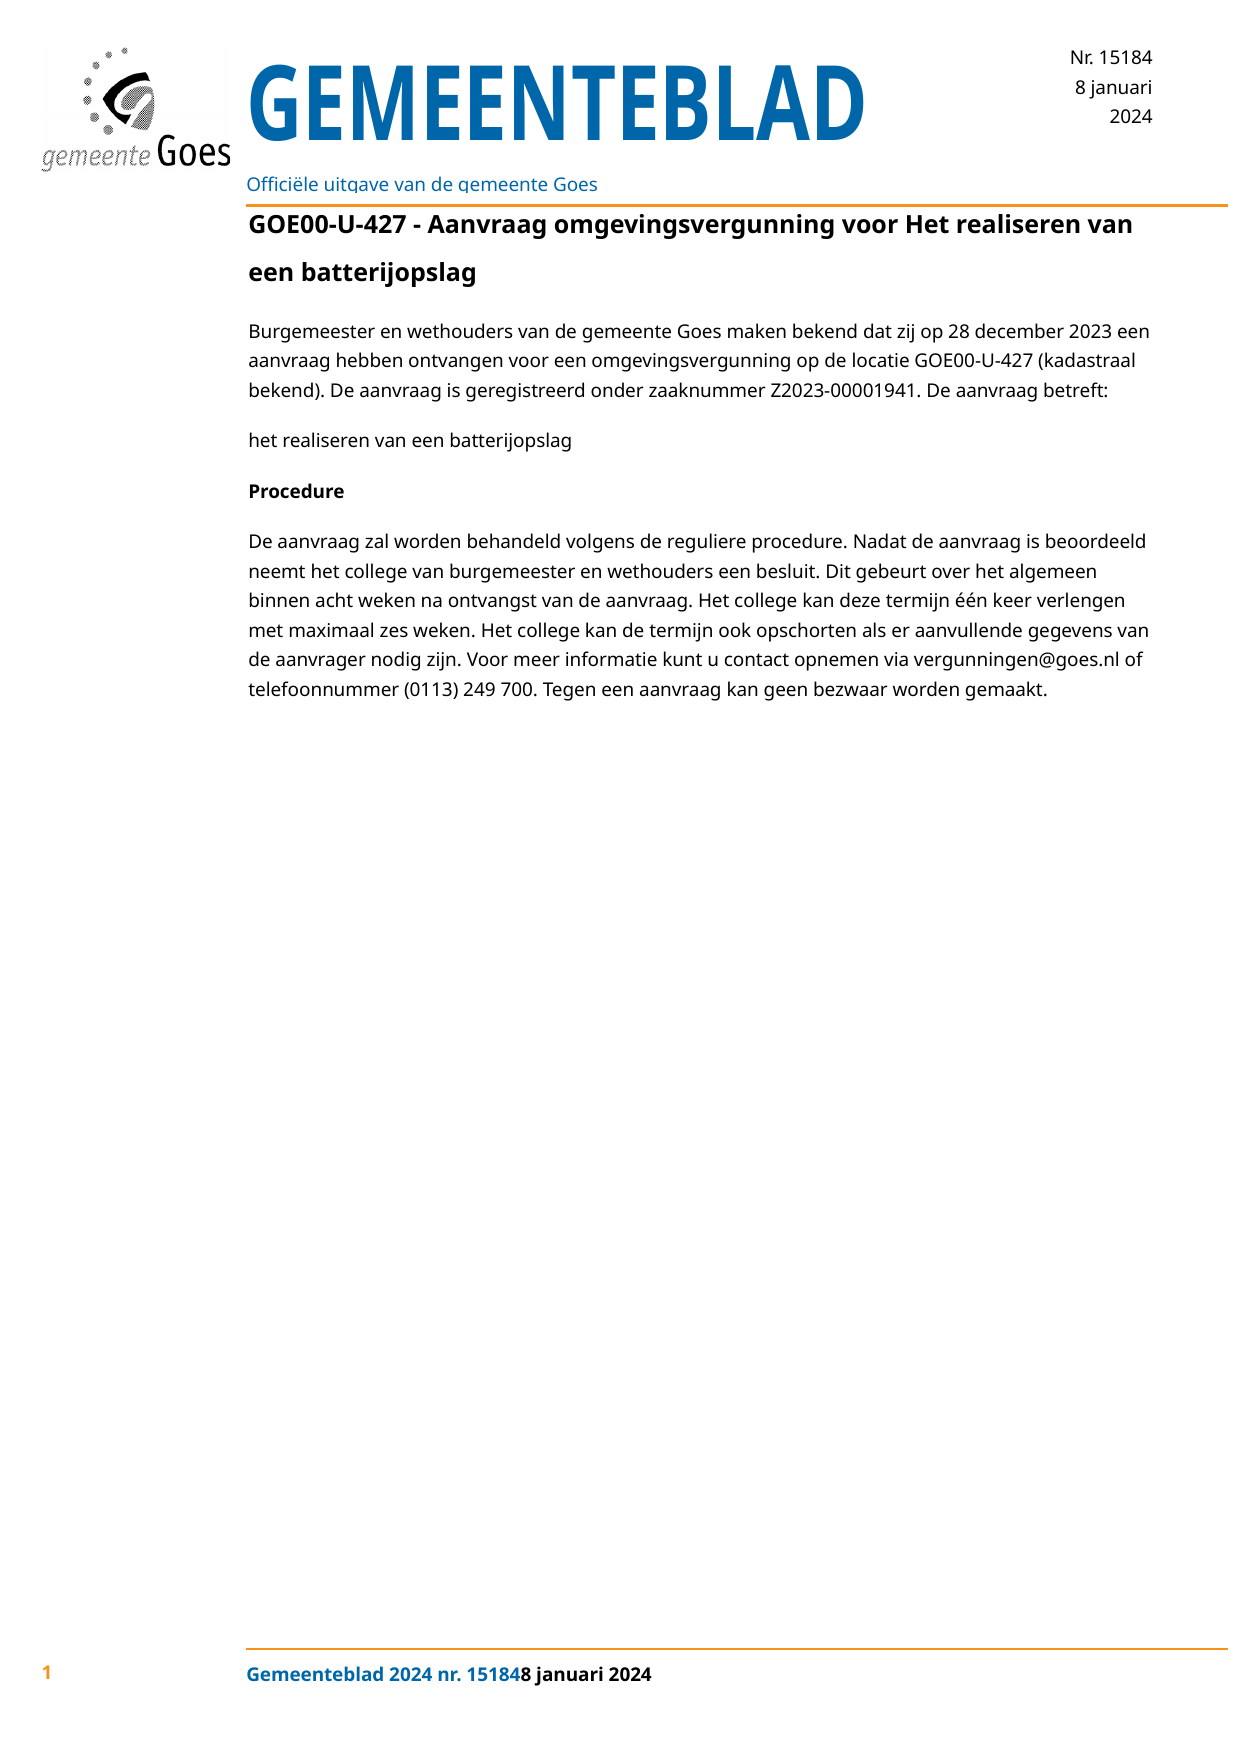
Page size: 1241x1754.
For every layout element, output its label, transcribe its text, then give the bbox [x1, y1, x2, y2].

text De aanvraag zal worden behandeld volgens de reguliere procedure. Nadat de aanvraag is beoordeeld neemt het college van burgemeester en wethouders een besluit. Dit gebeurt over het algemeen binnen acht weken na ontvangst van de aanvraag. Het college kan deze termijn één keer verlengen met maximaal zes weken. Het college kan de termijn ook opschorten als er aanvullende gegevens van de aanvrager nodig zijn. Voor meer informatie kunt u contact opnemen via vergunningen@goes.nl of telefoonnummer (0113) 249 700. Tegen een aanvraag kan geen bezwaar worden gemaakt. [248, 528, 1152, 702]
picture [41, 47, 231, 172]
text Procedure [248, 478, 1152, 504]
text GOE00-U-427 - Aanvraag omgevingsvergunning voor Het realiseren van een batterijopslag [248, 207, 1152, 288]
text het realiseren van een batterijopslag [248, 427, 1152, 453]
text Burgemeester en wethouders van de gemeente Goes maken bekend dat zij op 28 december 2023 een aanvraag hebben ontvangen voor een omgevingsvergunning op de locatie GOE00-U-427 (kadastraal bekend). De aanvraag is geregistreerd onder zaaknummer Z2023-00001941. De aanvraag betreft: [248, 318, 1152, 403]
